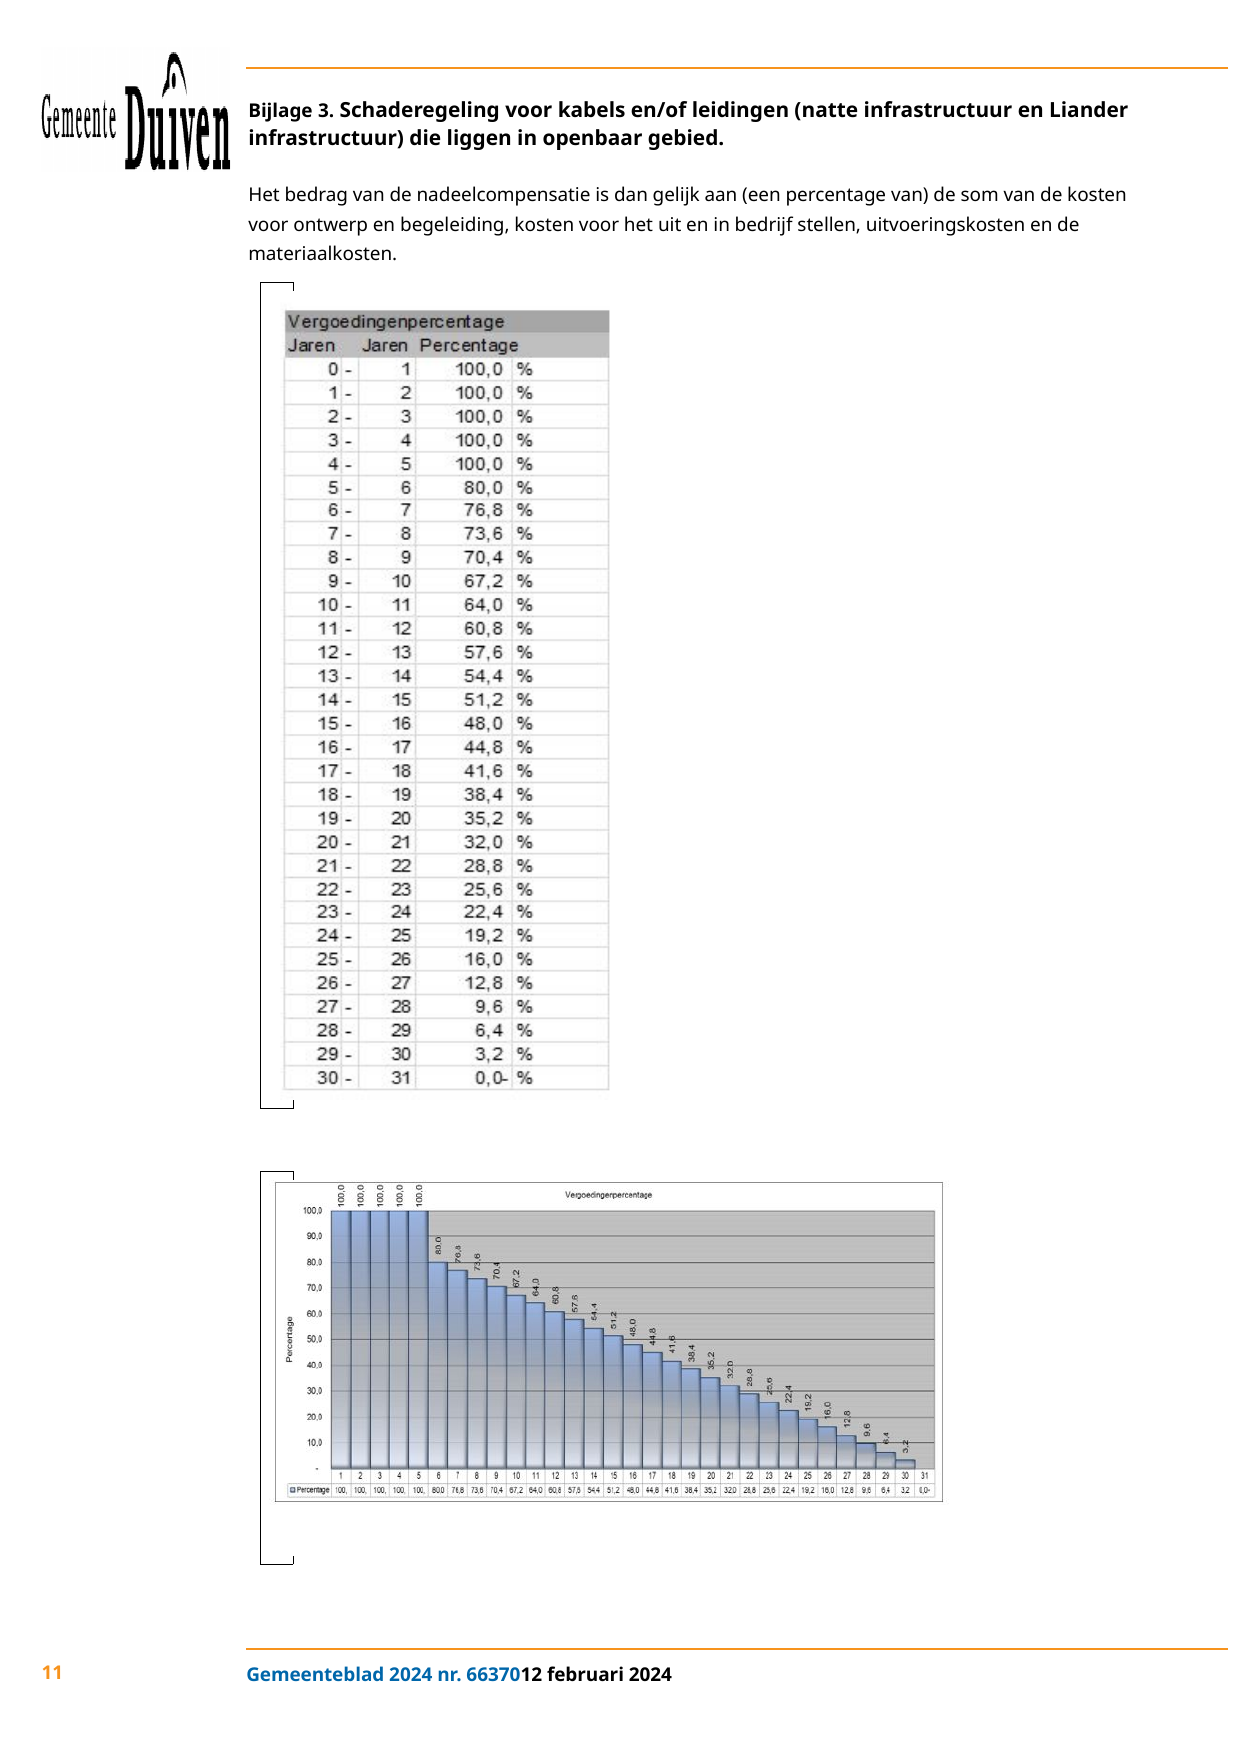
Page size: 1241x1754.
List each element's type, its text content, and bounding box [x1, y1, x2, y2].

text Het bedrag van de nadeelcompensatie is dan gelijk aan (een percentage van) de som van de kosten voor ontwerp en begeleiding, kosten voor het uit en in bedrijf stellen, uitvoeringskosten en de materiaalkosten. [248, 181, 1152, 266]
picture [268, 1180, 1008, 1556]
picture [268, 291, 771, 1100]
text Bijlage 3. Schaderegeling voor kabels en/of leidingen (natte infrastructuur en Liander infrastructuur) die liggen in openbaar gebied. [248, 95, 1152, 152]
picture [41, 47, 231, 172]
